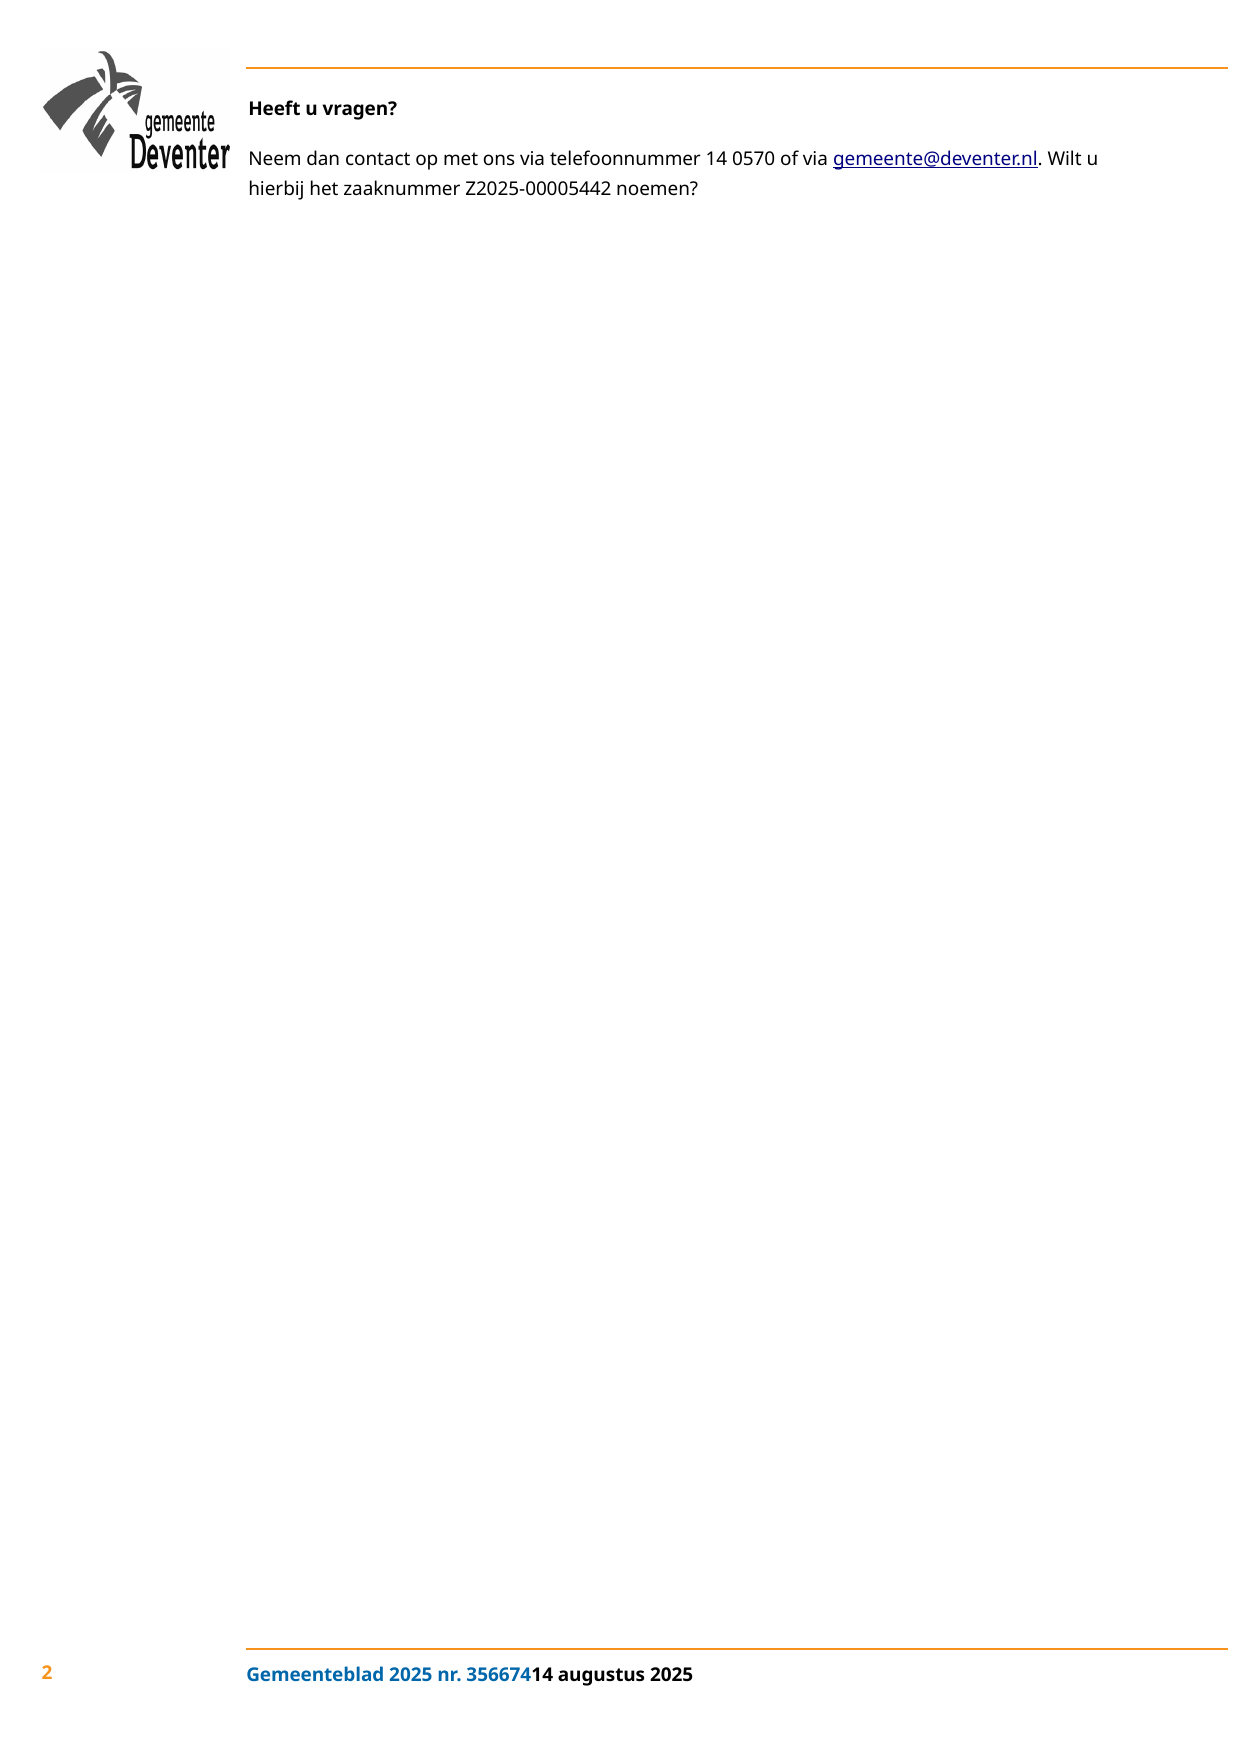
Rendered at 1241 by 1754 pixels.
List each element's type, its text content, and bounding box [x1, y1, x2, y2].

picture [41, 47, 231, 172]
text Heeft u vragen? [248, 95, 1152, 121]
text Neem dan contact op met ons via telefoonnummer 14 0570 of via gemeente@deventer.nl. Wilt u hierbij het zaaknummer Z2025-00005442 noemen? [248, 145, 1152, 201]
